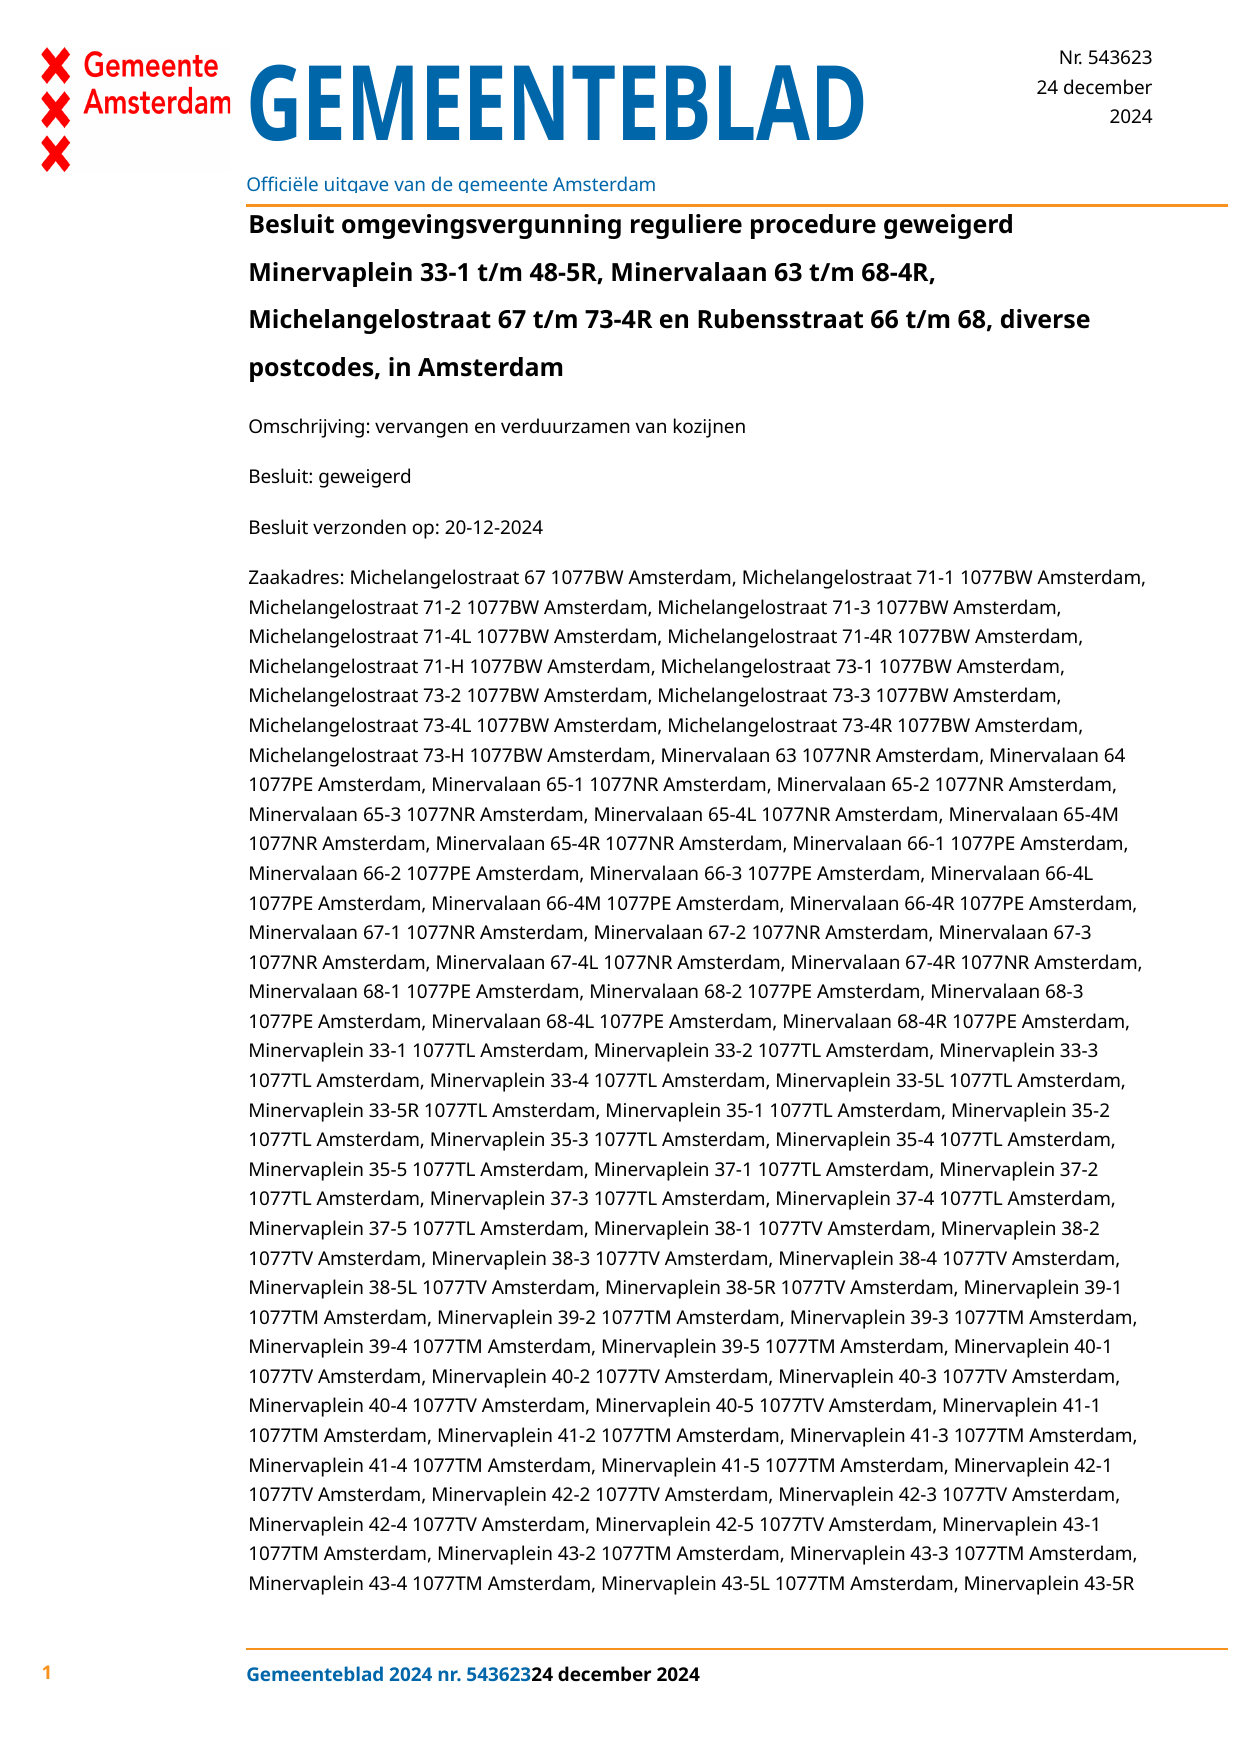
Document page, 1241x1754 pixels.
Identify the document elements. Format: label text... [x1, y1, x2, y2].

text Zaakadres: Michelangelostraat 67 1077BW Amsterdam, Michelangelostraat 71-1 1077BW Amsterdam, Michelangelostraat 71-2 1077BW Amsterdam, Michelangelostraat 71-3 1077BW Amsterdam, Michelangelostraat 71-4L 1077BW Amsterdam, Michelangelostraat 71-4R 1077BW Amsterdam, Michelangelostraat 71-H 1077BW Amsterdam, Michelangelostraat 73-1 1077BW Amsterdam, Michelangelostraat 73-2 1077BW Amsterdam, Michelangelostraat 73-3 1077BW Amsterdam, Michelangelostraat 73-4L 1077BW Amsterdam, Michelangelostraat 73-4R 1077BW Amsterdam, Michelangelostraat 73-H 1077BW Amsterdam, Minervalaan 63 1077NR Amsterdam, Minervalaan 64 1077PE Amsterdam, Minervalaan 65-1 1077NR Amsterdam, Minervalaan 65-2 1077NR Amsterdam, Minervalaan 65-3 1077NR Amsterdam, Minervalaan 65-4L 1077NR Amsterdam, Minervalaan 65-4M 1077NR Amsterdam, Minervalaan 65-4R 1077NR Amsterdam, Minervalaan 66-1 1077PE Amsterdam, Minervalaan 66-2 1077PE Amsterdam, Minervalaan 66-3 1077PE Amsterdam, Minervalaan 66-4L 1077PE Amsterdam, Minervalaan 66-4M 1077PE Amsterdam, Minervalaan 66-4R 1077PE Amsterdam, Minervalaan 67-1 1077NR Amsterdam, Minervalaan 67-2 1077NR Amsterdam, Minervalaan 67-3 1077NR Amsterdam, Minervalaan 67-4L 1077NR Amsterdam, Minervalaan 67-4R 1077NR Amsterdam, Minervalaan 68-1 1077PE Amsterdam, Minervalaan 68-2 1077PE Amsterdam, Minervalaan 68-3 1077PE Amsterdam, Minervalaan 68-4L 1077PE Amsterdam, Minervalaan 68-4R 1077PE Amsterdam, Minervaplein 33-1 1077TL Amsterdam, Minervaplein 33-2 1077TL Amsterdam, Minervaplein 33-3 1077TL Amsterdam, Minervaplein 33-4 1077TL Amsterdam, Minervaplein 33-5L 1077TL Amsterdam, Minervaplein 33-5R 1077TL Amsterdam, Minervaplein 35-1 1077TL Amsterdam, Minervaplein 35-2 1077TL Amsterdam, Minervaplein 35-3 1077TL Amsterdam, Minervaplein 35-4 1077TL Amsterdam, Minervaplein 35-5 1077TL Amsterdam, Minervaplein 37-1 1077TL Amsterdam, Minervaplein 37-2 1077TL Amsterdam, Minervaplein 37-3 1077TL Amsterdam, Minervaplein 37-4 1077TL Amsterdam, Minervaplein 37-5 1077TL Amsterdam, Minervaplein 38-1 1077TV Amsterdam, Minervaplein 38-2 1077TV Amsterdam, Minervaplein 38-3 1077TV Amsterdam, Minervaplein 38-4 1077TV Amsterdam, Minervaplein 38-5L 1077TV Amsterdam, Minervaplein 38-5R 1077TV Amsterdam, Minervaplein 39-1 1077TM Amsterdam, Minervaplein 39-2 1077TM Amsterdam, Minervaplein 39-3 1077TM Amsterdam, Minervaplein 39-4 1077TM Amsterdam, Minervaplein 39-5 1077TM Amsterdam, Minervaplein 40-1 1077TV Amsterdam, Minervaplein 40-2 1077TV Amsterdam, Minervaplein 40-3 1077TV Amsterdam, Minervaplein 40-4 1077TV Amsterdam, Minervaplein 40-5 1077TV Amsterdam, Minervaplein 41-1 1077TM Amsterdam, Minervaplein 41-2 1077TM Amsterdam, Minervaplein 41-3 1077TM Amsterdam, Minervaplein 41-4 1077TM Amsterdam, Minervaplein 41-5 1077TM Amsterdam, Minervaplein 42-1 1077TV Amsterdam, Minervaplein 42-2 1077TV Amsterdam, Minervaplein 42-3 1077TV Amsterdam, Minervaplein 42-4 1077TV Amsterdam, Minervaplein 42-5 1077TV Amsterdam, Minervaplein 43-1 1077TM Amsterdam, Minervaplein 43-2 1077TM Amsterdam, Minervaplein 43-3 1077TM Amsterdam, Minervaplein 43-4 1077TM Amsterdam, Minervaplein 43-5L 1077TM Amsterdam, Minervaplein 43-5R [248, 564, 1152, 1596]
text Besluit verzonden op: 20-12-2024 [248, 514, 1152, 540]
text Besluit: geweigerd [248, 463, 1152, 489]
picture [41, 47, 231, 172]
text Omschrijving: vervangen en verduurzamen van kozijnen [248, 413, 1152, 439]
text Besluit omgevingsvergunning reguliere procedure geweigerd Minervaplein 33-1 t/m 48-5R, Minervalaan 63 t/m 68-4R, Michelangelostraat 67 t/m 73-4R en Rubensstraat 66 t/m 68, diverse postcodes, in Amsterdam [248, 207, 1152, 384]
